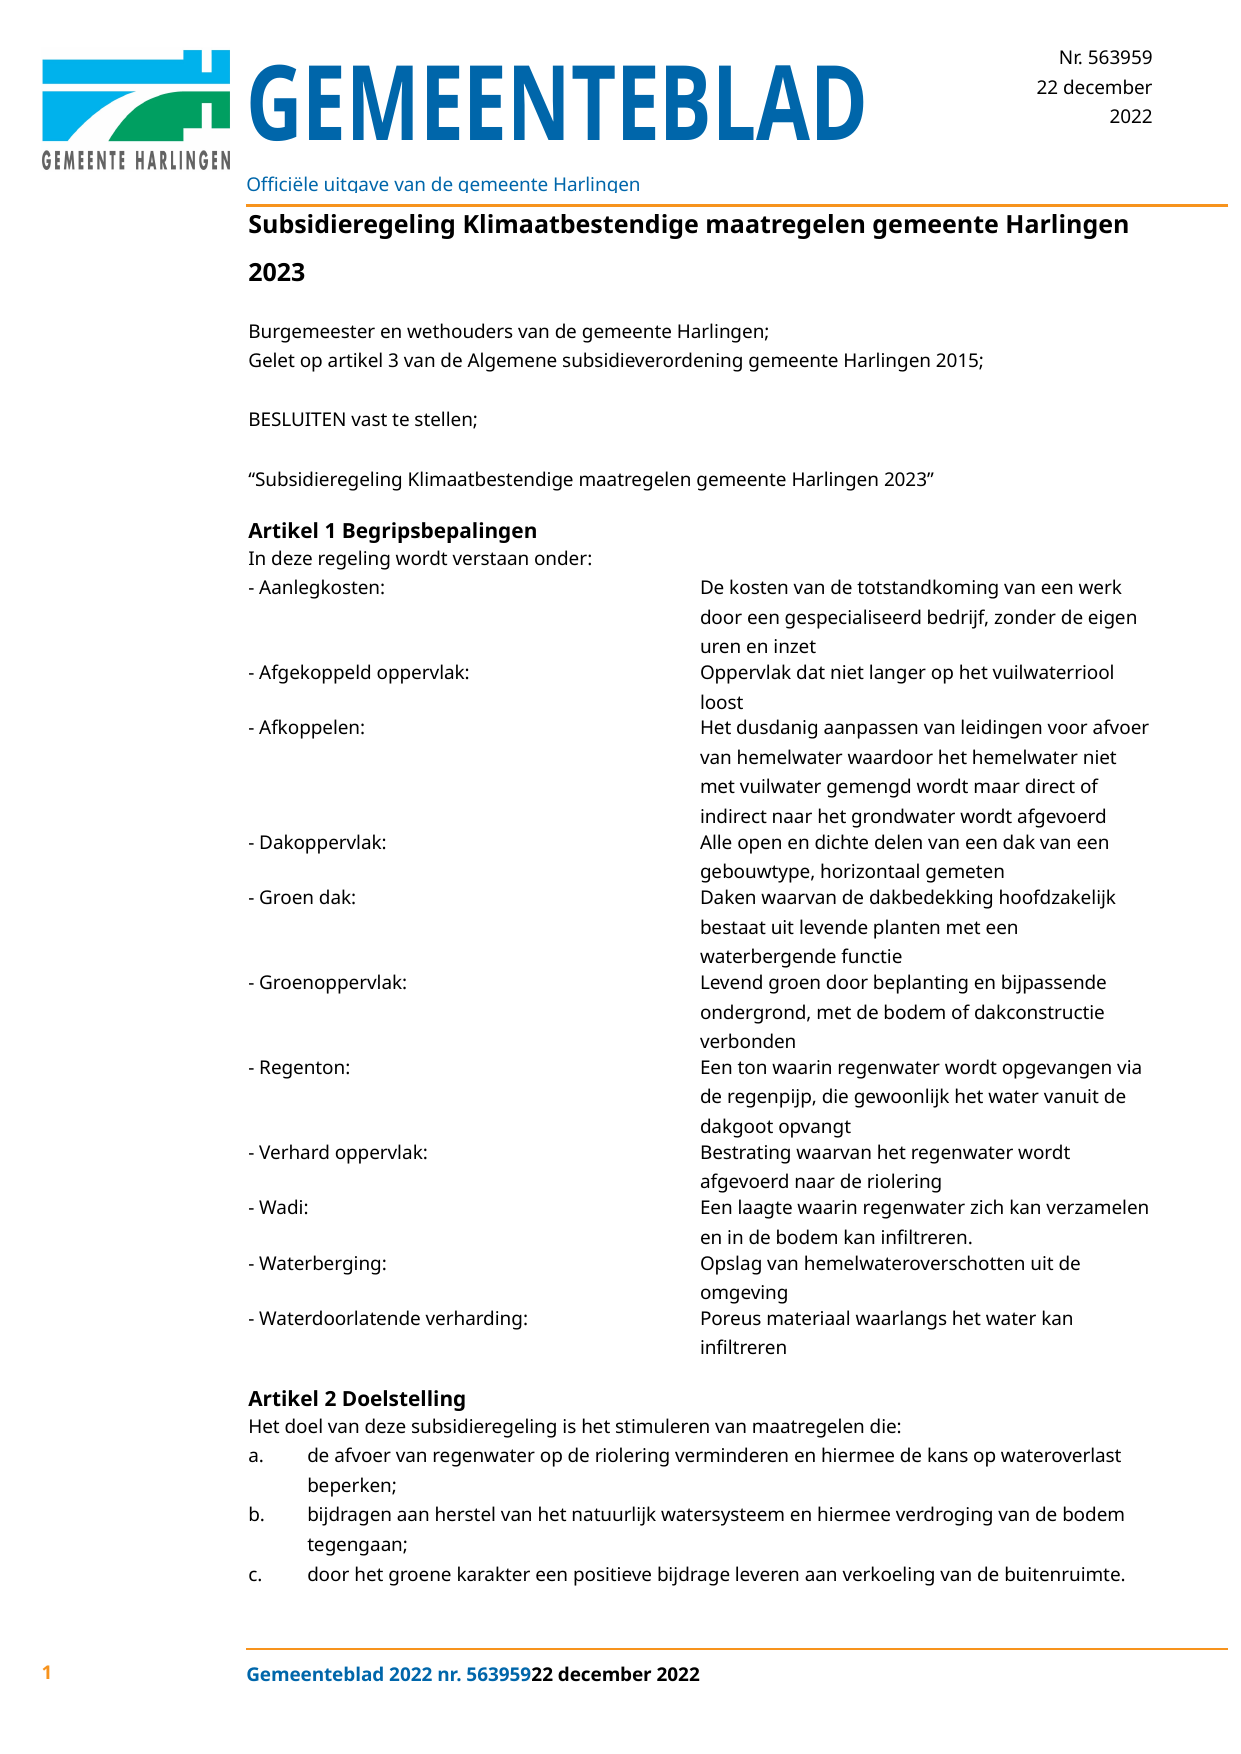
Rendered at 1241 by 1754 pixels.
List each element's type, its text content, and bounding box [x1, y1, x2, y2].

table_cell Het dusdanig aanpassen van leidingen voor afvoer van hemelwater waardoor het hemelwater niet met vuilwater gemengd wordt maar direct of indirect naar het grondwater wordt afgevoerd [700, 715, 1152, 829]
table_cell - Groenoppervlak: [248, 969, 700, 1054]
picture [41, 47, 231, 172]
table_cell Alle open en dichte delen van een dak van een gebouwtype, horizontaal gemeten [700, 829, 1152, 884]
text Het doel van deze subsidieregeling is het stimuleren van maatregelen die: [248, 1413, 1152, 1438]
text BESLUITEN vast te stellen; [248, 407, 1152, 432]
table_cell - Groen dak: [248, 884, 700, 969]
list door het groene karakter een positieve bijdrage leveren aan verkoeling van de buitenruimte. [248, 1561, 1152, 1586]
table_cell Poreus materiaal waarlangs het water kan infiltreren [700, 1305, 1152, 1360]
text Artikel 2 Doelstelling [248, 1384, 1152, 1413]
text Subsidieregeling Klimaatbestendige maatregelen gemeente Harlingen 2023 [248, 207, 1152, 288]
table_cell - Waterberging: [248, 1250, 700, 1305]
table_cell - Regenton: [248, 1054, 700, 1139]
text Gelet op artikel 3 van de Algemene subsidieverordening gemeente Harlingen 2015; [248, 347, 1152, 373]
table_cell Levend groen door beplanting en bijpassende ondergrond, met de bodem of dakconstructie verbonden [700, 969, 1152, 1054]
table_cell - Afkoppelen: [248, 715, 700, 829]
text “Subsidieregeling Klimaatbestendige maatregelen gemeente Harlingen 2023” [248, 466, 1152, 492]
table_cell - Afgekoppeld oppervlak: [248, 659, 700, 714]
table_header De kosten van de totstandkoming van een werk door een gespecialiseerd bedrijf, zonder de eigen uren en inzet [700, 574, 1152, 659]
list de afvoer van regenwater op de riolering verminderen en hiermee de kans op wateroverlast beperken; [248, 1442, 1152, 1498]
table_cell - Waterdoorlatende verharding: [248, 1305, 700, 1360]
table_cell Opslag van hemelwateroverschotten uit de omgeving [700, 1250, 1152, 1305]
text In deze regeling wordt verstaan onder: [248, 545, 1152, 570]
table_cell Een laagte waarin regenwater zich kan verzamelen en in de bodem kan infiltreren. [700, 1194, 1152, 1250]
table_cell Bestrating waarvan het regenwater wordt afgevoerd naar de riolering [700, 1139, 1152, 1194]
table_cell - Dakoppervlak: [248, 829, 700, 884]
table_cell Een ton waarin regenwater wordt opgevangen via de regenpijp, die gewoonlijk het water vanuit de dakgoot opvangt [700, 1054, 1152, 1139]
table_cell Daken waarvan de dakbedekking hoofdzakelijk bestaat uit levende planten met een waterbergende functie [700, 884, 1152, 969]
table_cell - Wadi: [248, 1194, 700, 1250]
table_header - Aanlegkosten: [248, 574, 700, 659]
text Burgemeester en wethouders van de gemeente Harlingen; [248, 318, 1152, 344]
table_cell Oppervlak dat niet langer op het vuilwaterriool loost [700, 659, 1152, 714]
table_cell - Verhard oppervlak: [248, 1139, 700, 1194]
text Artikel 1 Begripsbepalingen [248, 516, 1152, 545]
list bijdragen aan herstel van het natuurlijk watersysteem en hiermee verdroging van de bodem tegengaan; [248, 1502, 1152, 1557]
